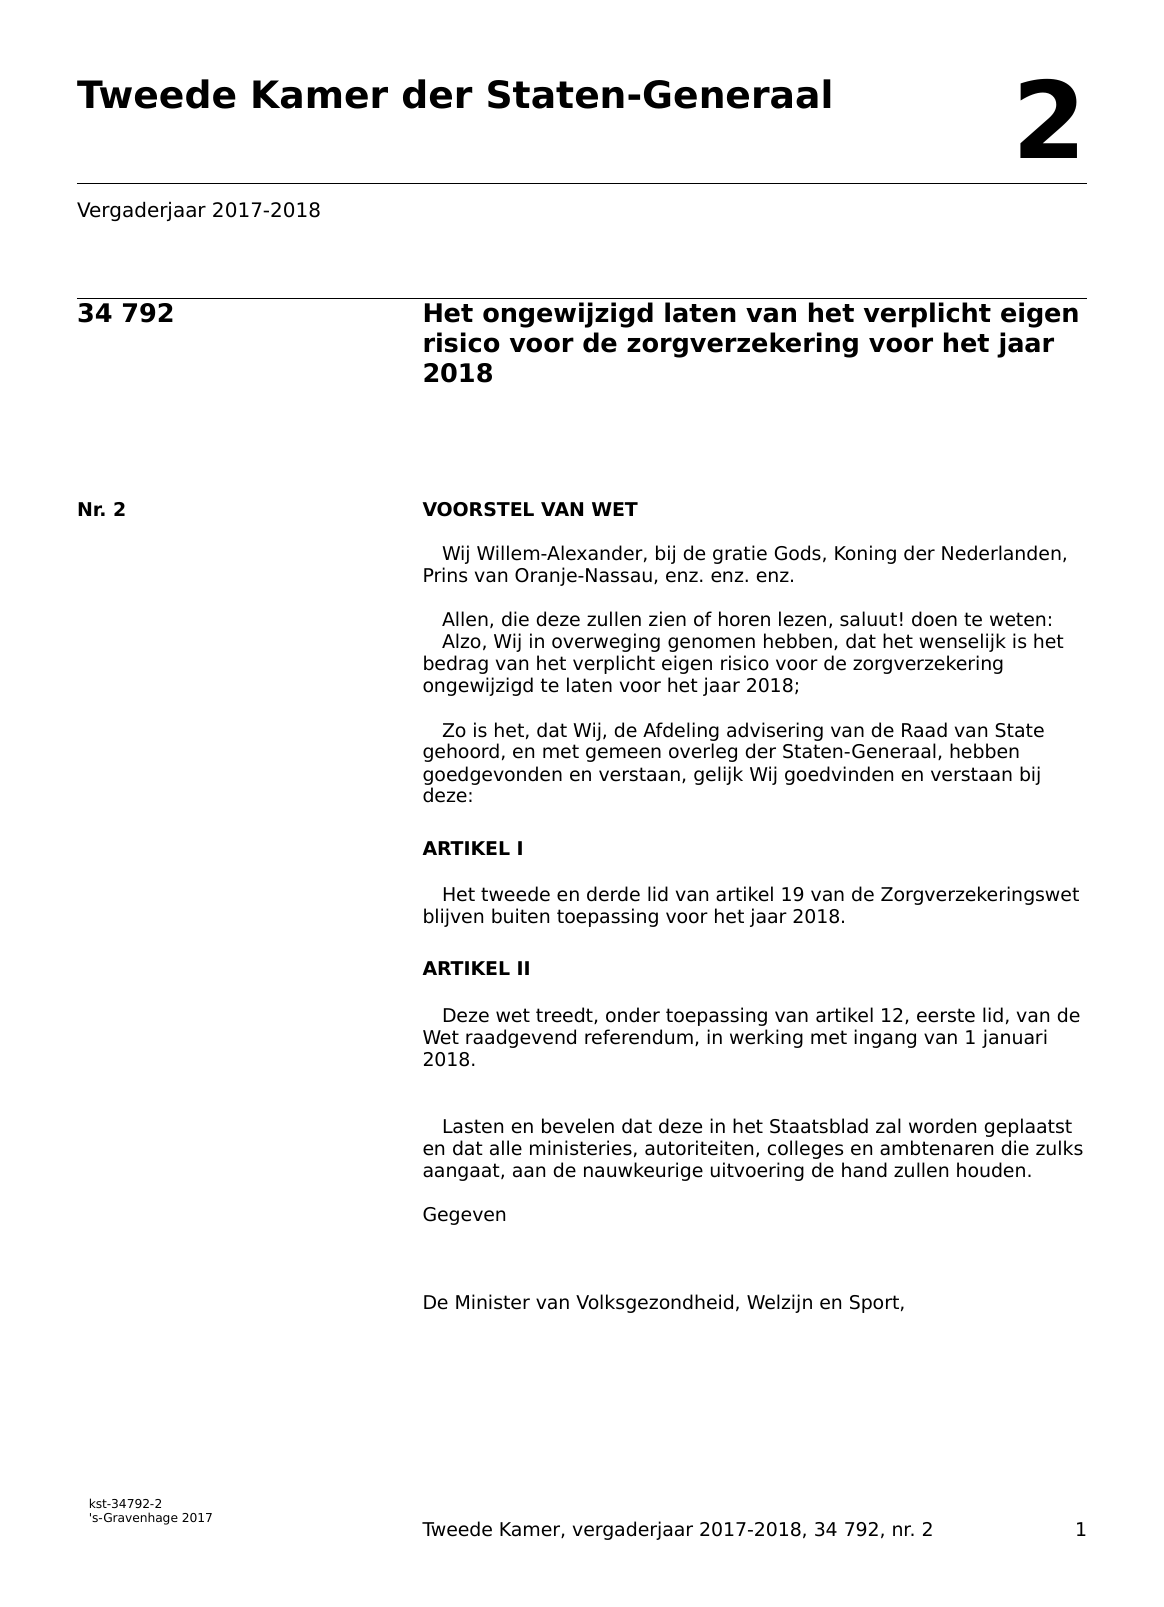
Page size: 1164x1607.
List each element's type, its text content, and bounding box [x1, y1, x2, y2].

text 's-Gravenhage 2017 [88, 1511, 323, 1525]
text Gegeven [422, 1204, 1087, 1226]
subtitle Nr. 2 VOORSTEL VAN WET [77, 499, 1087, 521]
table_cell Vergaderjaar 2017-2018 [77, 184, 1087, 298]
table_header Tweede Kamer der Staten-Generaal [77, 59, 886, 183]
subtitle 34 792 Het ongewijzigd laten van het verplicht eigen risico voor de zorgverzekering voor het jaar 2018 [77, 299, 1087, 388]
text Deze wet treedt, onder toepassing van artikel 12, eerste lid, van de Wet raadgevend referendum, in werking met ingang van 1 januari 2018. [422, 1005, 1087, 1071]
text Alzo, Wij in overweging genomen hebben, dat het wenselijk is het bedrag van het verplicht eigen risico voor de zorgverzekering ongewijzigd te laten voor het jaar 2018; [422, 631, 1087, 697]
text Wij Willem-Alexander, bij de gratie Gods, Koning der Nederlanden, Prins van Oranje-Nassau, enz. enz. enz. [422, 543, 1087, 587]
text Het tweede en derde lid van artikel 19 van de Zorgverzekeringswet blijven buiten toepassing voor het jaar 2018. [422, 884, 1087, 928]
text kst-34792-2 [88, 1497, 323, 1511]
text De Minister van Volksgezondheid, Welzijn en Sport, [422, 1292, 1087, 1314]
text Allen, die deze zullen zien of horen lezen, saluut! doen te weten: [422, 609, 1087, 631]
text Zo is het, dat Wij, de Afdeling advisering van de Raad van State gehoord, en met gemeen overleg der Staten-Generaal, hebben goedgevonden en verstaan, gelijk Wij goedvinden en verstaan bij deze: [422, 719, 1087, 807]
subtitle ARTIKEL I [422, 837, 1087, 859]
text Lasten en bevelen dat deze in het Staatsblad zal worden geplaatst en dat alle ministeries, autoriteiten, colleges en ambtenaren die zulks aangaat, aan de nauwkeurige uitvoering de hand zullen houden. [422, 1116, 1087, 1182]
table_header 2 [886, 59, 1087, 183]
subtitle ARTIKEL II [422, 958, 1087, 980]
